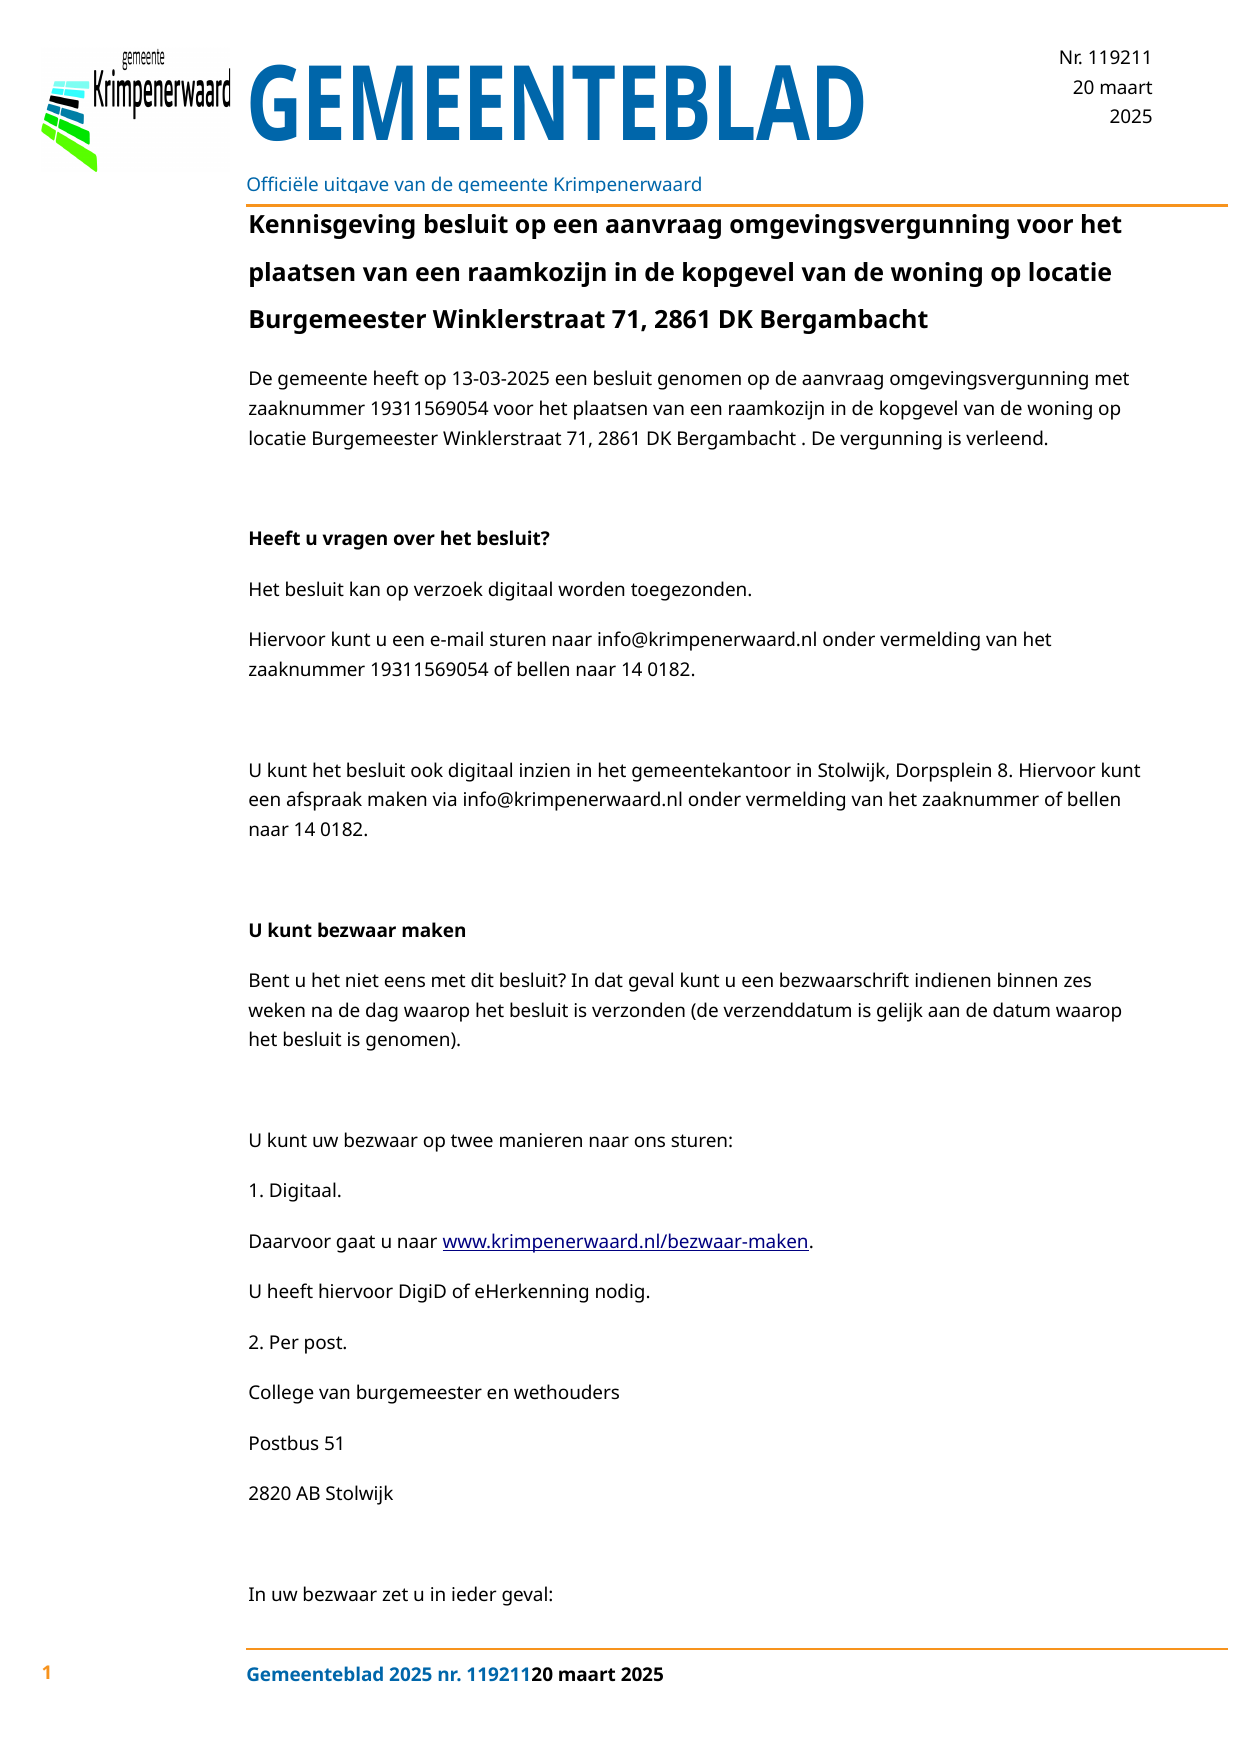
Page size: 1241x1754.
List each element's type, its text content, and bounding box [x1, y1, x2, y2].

picture [41, 47, 231, 172]
text Heeft u vragen over het besluit? [248, 526, 1152, 551]
text U heeft hiervoor DigiD of eHerkenning nodig. [248, 1278, 1152, 1304]
text U kunt bezwaar maken [248, 917, 1152, 942]
text Postbus 51 [248, 1430, 1152, 1455]
text Het besluit kan op verzoek digitaal worden toegezonden. [248, 576, 1152, 602]
text In uw bezwaar zet u in ieder geval: [248, 1581, 1152, 1607]
text U kunt het besluit ook digitaal inzien in het gemeentekantoor in Stolwijk, Dorpsplein 8. Hiervoor kunt een afspraak maken via info@krimpenerwaard.nl onder vermelding van het zaaknummer of bellen naar 14 0182. [248, 757, 1152, 842]
text Hiervoor kunt u een e-mail sturen naar info@krimpenerwaard.nl onder vermelding van het zaaknummer 19311569054 of bellen naar 14 0182. [248, 626, 1152, 682]
text 1. Digitaal. [248, 1178, 1152, 1203]
text Daarvoor gaat u naar www.krimpenerwaard.nl/bezwaar-maken. [248, 1228, 1152, 1254]
text Bent u het niet eens met dit besluit? In dat geval kunt u een bezwaarschrift indienen binnen zes weken na de dag waarop het besluit is verzonden (de verzenddatum is gelijk aan de datum waarop het besluit is genomen). [248, 967, 1152, 1052]
text Kennisgeving besluit op een aanvraag omgevingsvergunning voor het plaatsen van een raamkozijn in de kopgevel van de woning op locatie Burgemeester Winklerstraat 71, 2861 DK Bergambacht [248, 207, 1152, 336]
text De gemeente heeft op 13-03-2025 een besluit genomen op de aanvraag omgevingsvergunning met zaaknummer 19311569054 voor het plaatsen van een raamkozijn in de kopgevel van de woning op locatie Burgemeester Winklerstraat 71, 2861 DK Bergambacht . De vergunning is verleend. [248, 366, 1152, 450]
text College van burgemeester en wethouders [248, 1379, 1152, 1405]
text U kunt uw bezwaar op twee manieren naar ons sturen: [248, 1127, 1152, 1153]
text 2. Per post. [248, 1329, 1152, 1354]
text 2820 AB Stolwijk [248, 1480, 1152, 1506]
